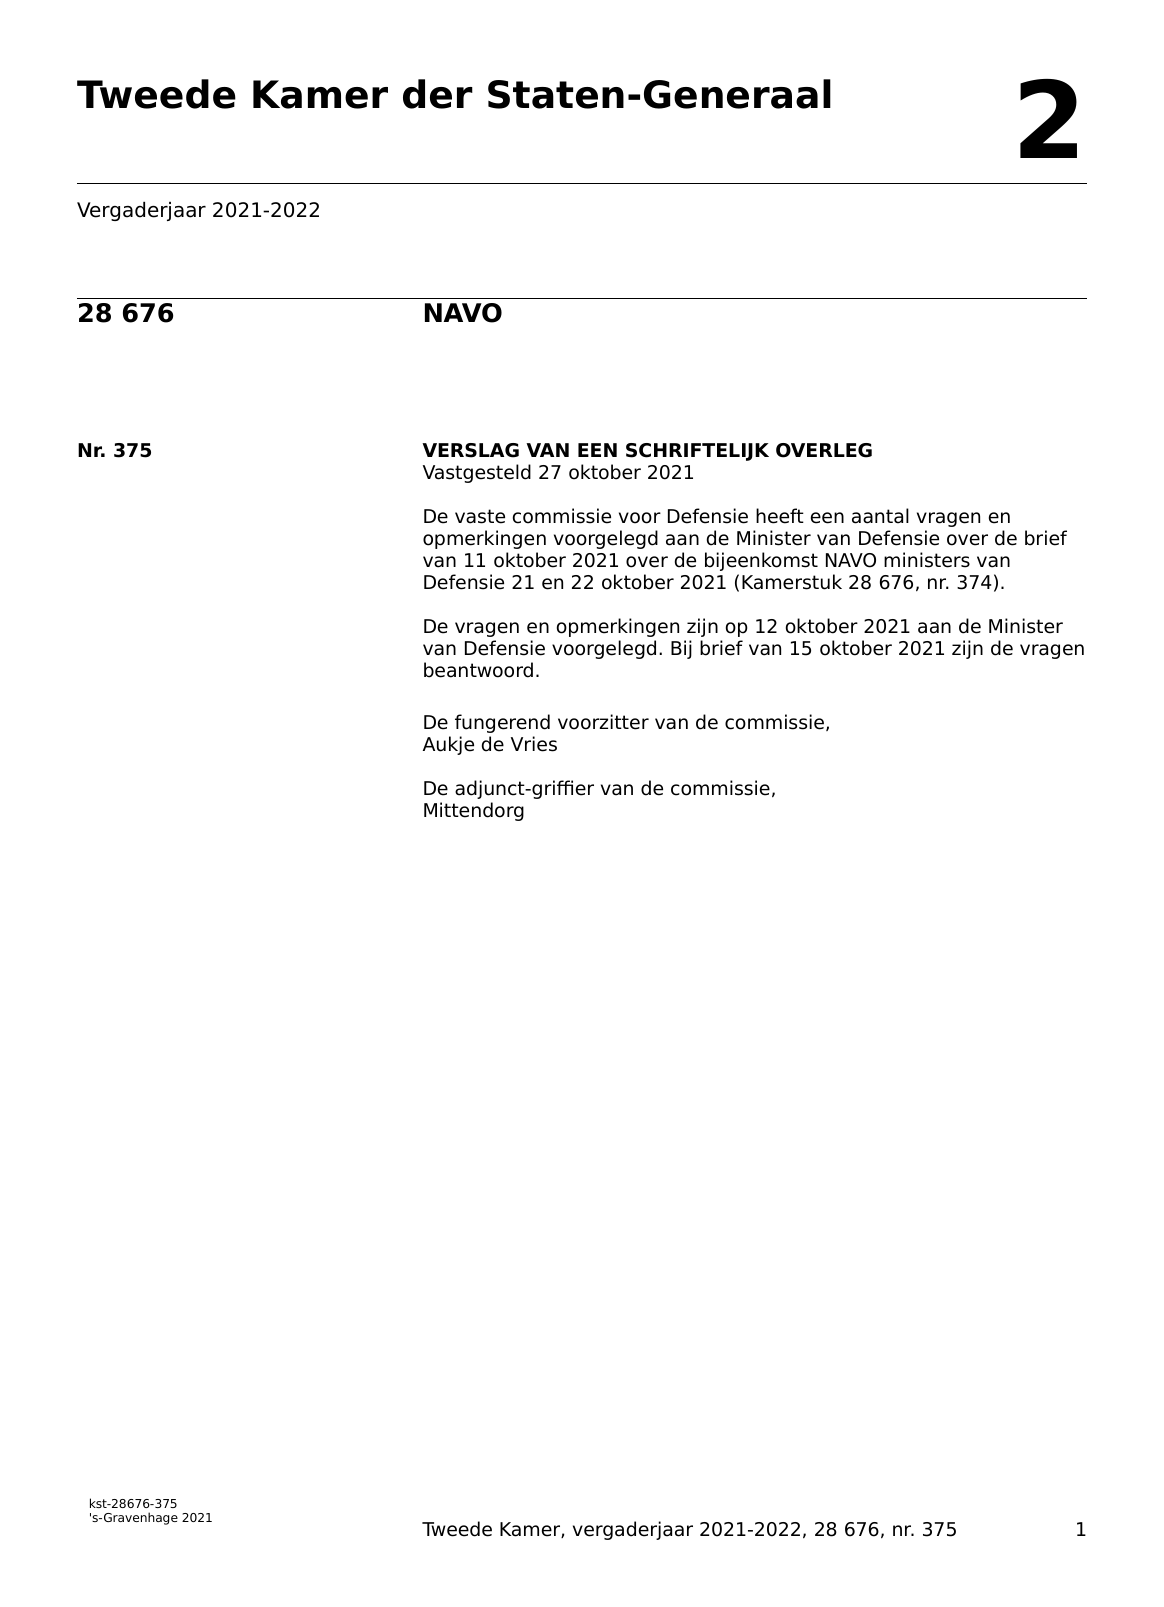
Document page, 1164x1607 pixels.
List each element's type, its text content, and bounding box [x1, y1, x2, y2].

text De vragen en opmerkingen zijn op 12 oktober 2021 aan de Minister van Defensie voorgelegd. Bij brief van 15 oktober 2021 zijn de vragen beantwoord. [422, 616, 1087, 682]
subtitle 28 676 NAVO [77, 299, 1087, 329]
text De fungerend voorzitter van de commissie, Aukje de Vries [422, 712, 1087, 756]
text De vaste commissie voor Defensie heeft een aantal vragen en opmerkingen voorgelegd aan de Minister van Defensie over de brief van 11 oktober 2021 over de bijeenkomst NAVO ministers van Defensie 21 en 22 oktober 2021 (Kamerstuk 28 676, nr. 374). [422, 506, 1087, 594]
text Vastgesteld 27 oktober 2021 [422, 462, 1087, 484]
subtitle Nr. 375 VERSLAG VAN EEN SCHRIFTELIJK OVERLEG [77, 440, 1087, 462]
text 's-Gravenhage 2021 [88, 1511, 323, 1525]
text De adjunct-griffier van de commissie, Mittendorg [422, 778, 1087, 822]
table_header Tweede Kamer der Staten-Generaal [77, 59, 886, 183]
table_cell Vergaderjaar 2021-2022 [77, 184, 1087, 298]
text kst-28676-375 [88, 1497, 323, 1511]
table_header 2 [886, 59, 1087, 183]
